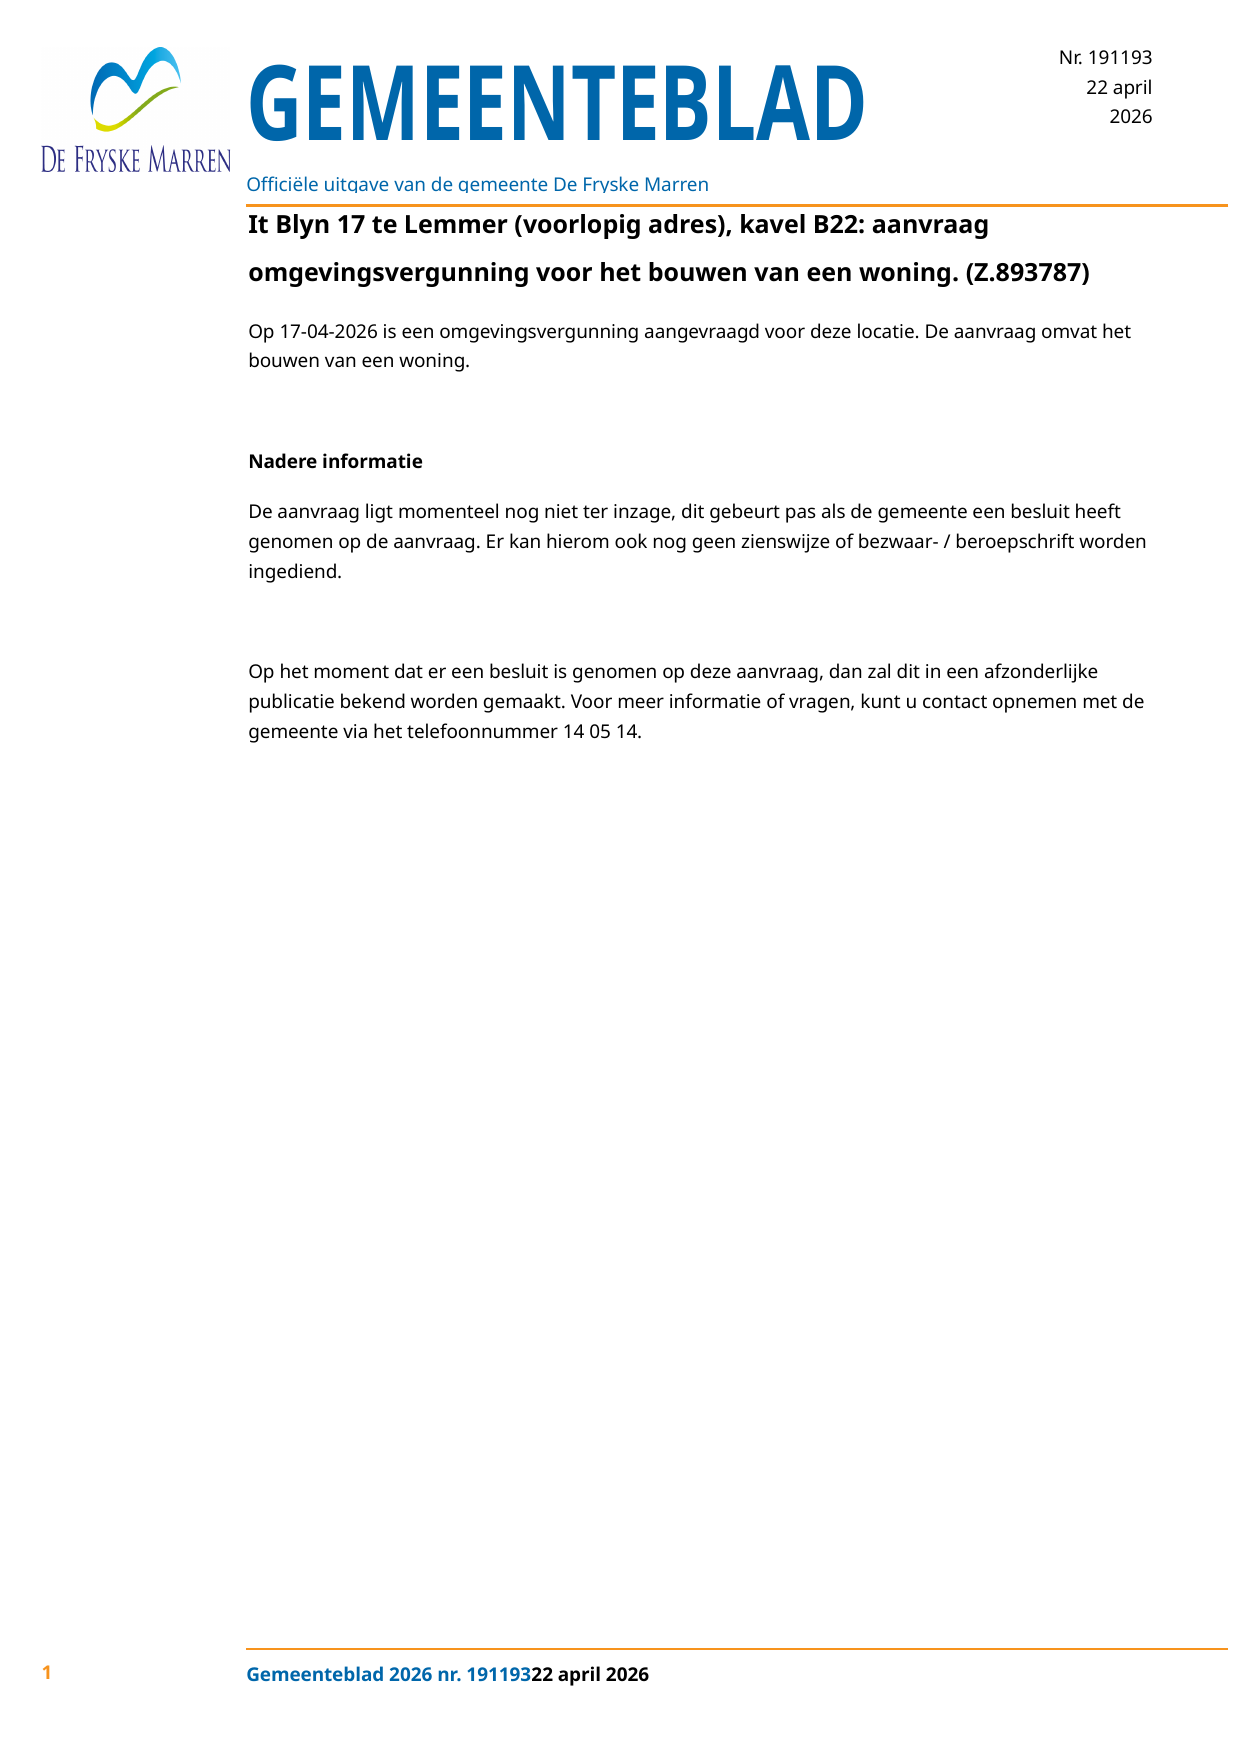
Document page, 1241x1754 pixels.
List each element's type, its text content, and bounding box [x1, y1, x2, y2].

text Nadere informatie [248, 448, 1152, 474]
text It Blyn 17 te Lemmer (voorlopig adres), kavel B22: aanvraag omgevingsvergunning voor het bouwen van een woning. (Z.893787) [248, 207, 1152, 288]
picture [41, 47, 231, 172]
text Op het moment dat er een besluit is genomen op deze aanvraag, dan zal dit in een afzonderlijke publicatie bekend worden gemaakt. Voor meer informatie of vragen, kunt u contact opnemen met de gemeente via het telefoonnummer 14 05 14. [248, 659, 1152, 744]
text Op 17-04-2026 is een omgevingsvergunning aangevraagd voor deze locatie. De aanvraag omvat het bouwen van een woning. [248, 318, 1152, 373]
text De aanvraag ligt momenteel nog niet ter inzage, dit gebeurt pas als de gemeente een besluit heeft genomen op de aanvraag. Er kan hierom ook nog geen zienswijze of bezwaar- / beroepschrift worden ingediend. [248, 499, 1152, 584]
